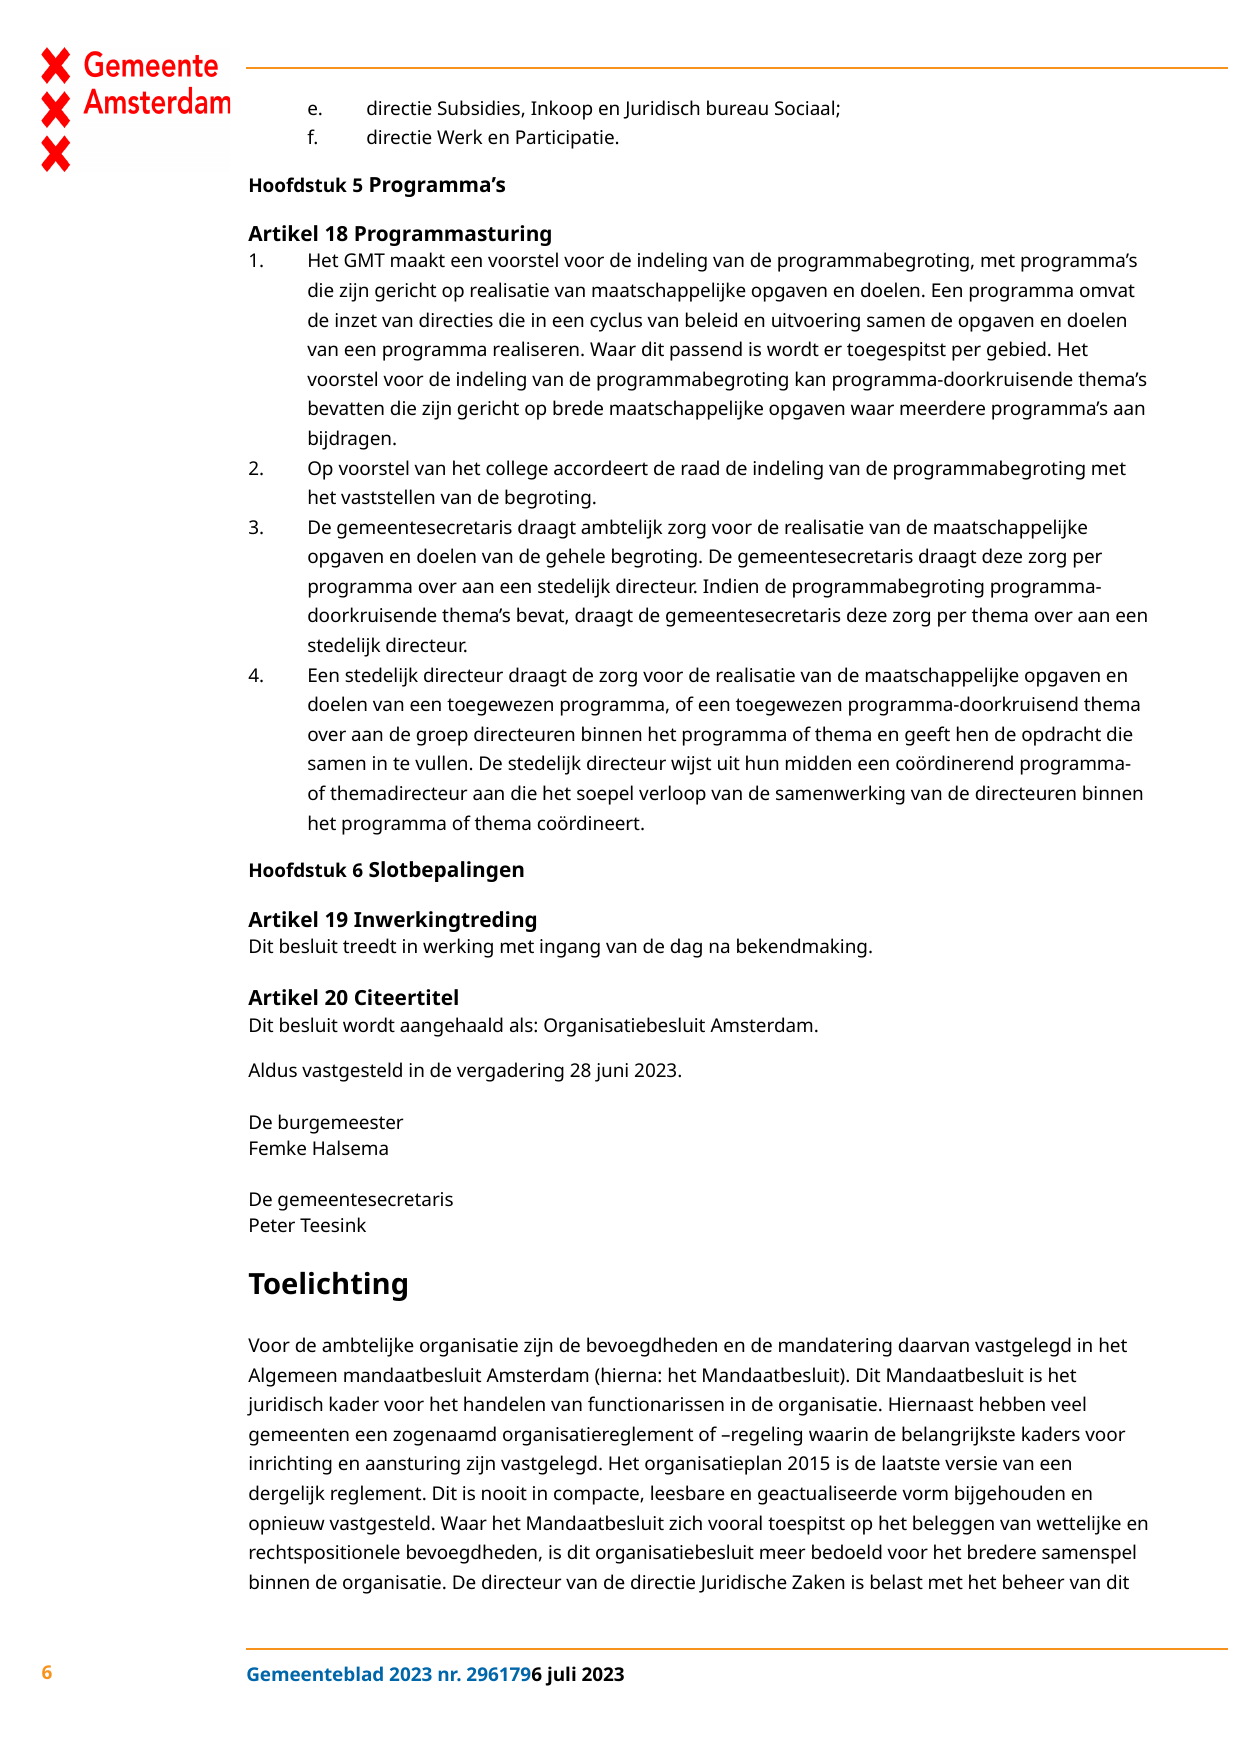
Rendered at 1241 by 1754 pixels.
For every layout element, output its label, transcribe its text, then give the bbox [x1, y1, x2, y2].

text Hoofdstuk 6 Slotbepalingen [248, 855, 1152, 884]
text Dit besluit treedt in werking met ingang van de dag na bekendmaking. [248, 933, 1152, 959]
text Toelichting [248, 1263, 1152, 1303]
list directie Werk en Participatie. [307, 124, 1152, 150]
list Een stedelijk directeur draagt de zorg voor de realisatie van de maatschappelijke opgaven en doelen van een toegewezen programma, of een toegewezen programma-doorkruisend thema over aan de groep directeuren binnen het programma of thema en geeft hen de opdracht die samen in te vullen. De stedelijk directeur wijst uit hun midden een coördinerend programma- of themadirecteur aan die het soepel verloop van de samenwerking van de directeuren binnen het programma of thema coördineert. [248, 662, 1152, 836]
text Peter Teesink [248, 1212, 1152, 1238]
text Artikel 20 Citeertitel [248, 983, 1152, 1012]
text Artikel 19 Inwerkingtreding [248, 905, 1152, 933]
text Dit besluit wordt aangehaald als: Organisatiebesluit Amsterdam. [248, 1012, 1152, 1038]
list directie Subsidies, Inkoop en Juridisch bureau Sociaal; [307, 95, 1152, 121]
text De burgemeester [248, 1109, 1152, 1135]
text Artikel 18 Programmasturing [248, 219, 1152, 248]
text Femke Halsema [248, 1135, 1152, 1161]
text De gemeentesecretaris [248, 1186, 1152, 1212]
picture [41, 47, 231, 172]
text Aldus vastgesteld in de vergadering 28 juni 2023. [248, 1058, 1152, 1083]
list Op voorstel van het college accordeert de raad de indeling van de programmabegroting met het vaststellen van de begroting. [248, 455, 1152, 510]
text Voor de ambtelijke organisatie zijn de bevoegdheden en de mandatering daarvan vastgelegd in het Algemeen mandaatbesluit Amsterdam (hierna: het Mandaatbesluit). Dit Mandaatbesluit is het juridisch kader voor het handelen van functionarissen in de organisatie. Hiernaast hebben veel gemeenten een zogenaamd organisatiereglement of –regeling waarin de belangrijkste kaders voor inrichting en aansturing zijn vastgelegd. Het organisatieplan 2015 is de laatste versie van een dergelijk reglement. Dit is nooit in compacte, leesbare en geactualiseerde vorm bijgehouden en opnieuw vastgesteld. Waar het Mandaatbesluit zich vooral toespitst op het beleggen van wettelijke en rechtspositionele bevoegdheden, is dit organisatiebesluit meer bedoeld voor het bredere samenspel binnen de organisatie. De directeur van de directie Juridische Zaken is belast met het beheer van dit [248, 1332, 1152, 1595]
text Hoofdstuk 5 Programma’s [248, 170, 1152, 198]
list Het GMT maakt een voorstel voor de indeling van de programmabegroting, met programma’s die zijn gericht op realisatie van maatschappelijke opgaven en doelen. Een programma omvat de inzet van directies die in een cyclus van beleid en uitvoering samen de opgaven en doelen van een programma realiseren. Waar dit passend is wordt er toegespitst per gebied. Het voorstel voor de indeling van de programmabegroting kan programma-doorkruisende thema’s bevatten die zijn gericht op brede maatschappelijke opgaven waar meerdere programma’s aan bijdragen. [248, 248, 1152, 451]
list De gemeentesecretaris draagt ambtelijk zorg voor de realisatie van de maatschappelijke opgaven en doelen van de gehele begroting. De gemeentesecretaris draagt deze zorg per programma over aan een stedelijk directeur. Indien de programmabegroting programma-doorkruisende thema’s bevat, draagt de gemeentesecretaris deze zorg per thema over aan een stedelijk directeur. [248, 514, 1152, 658]
